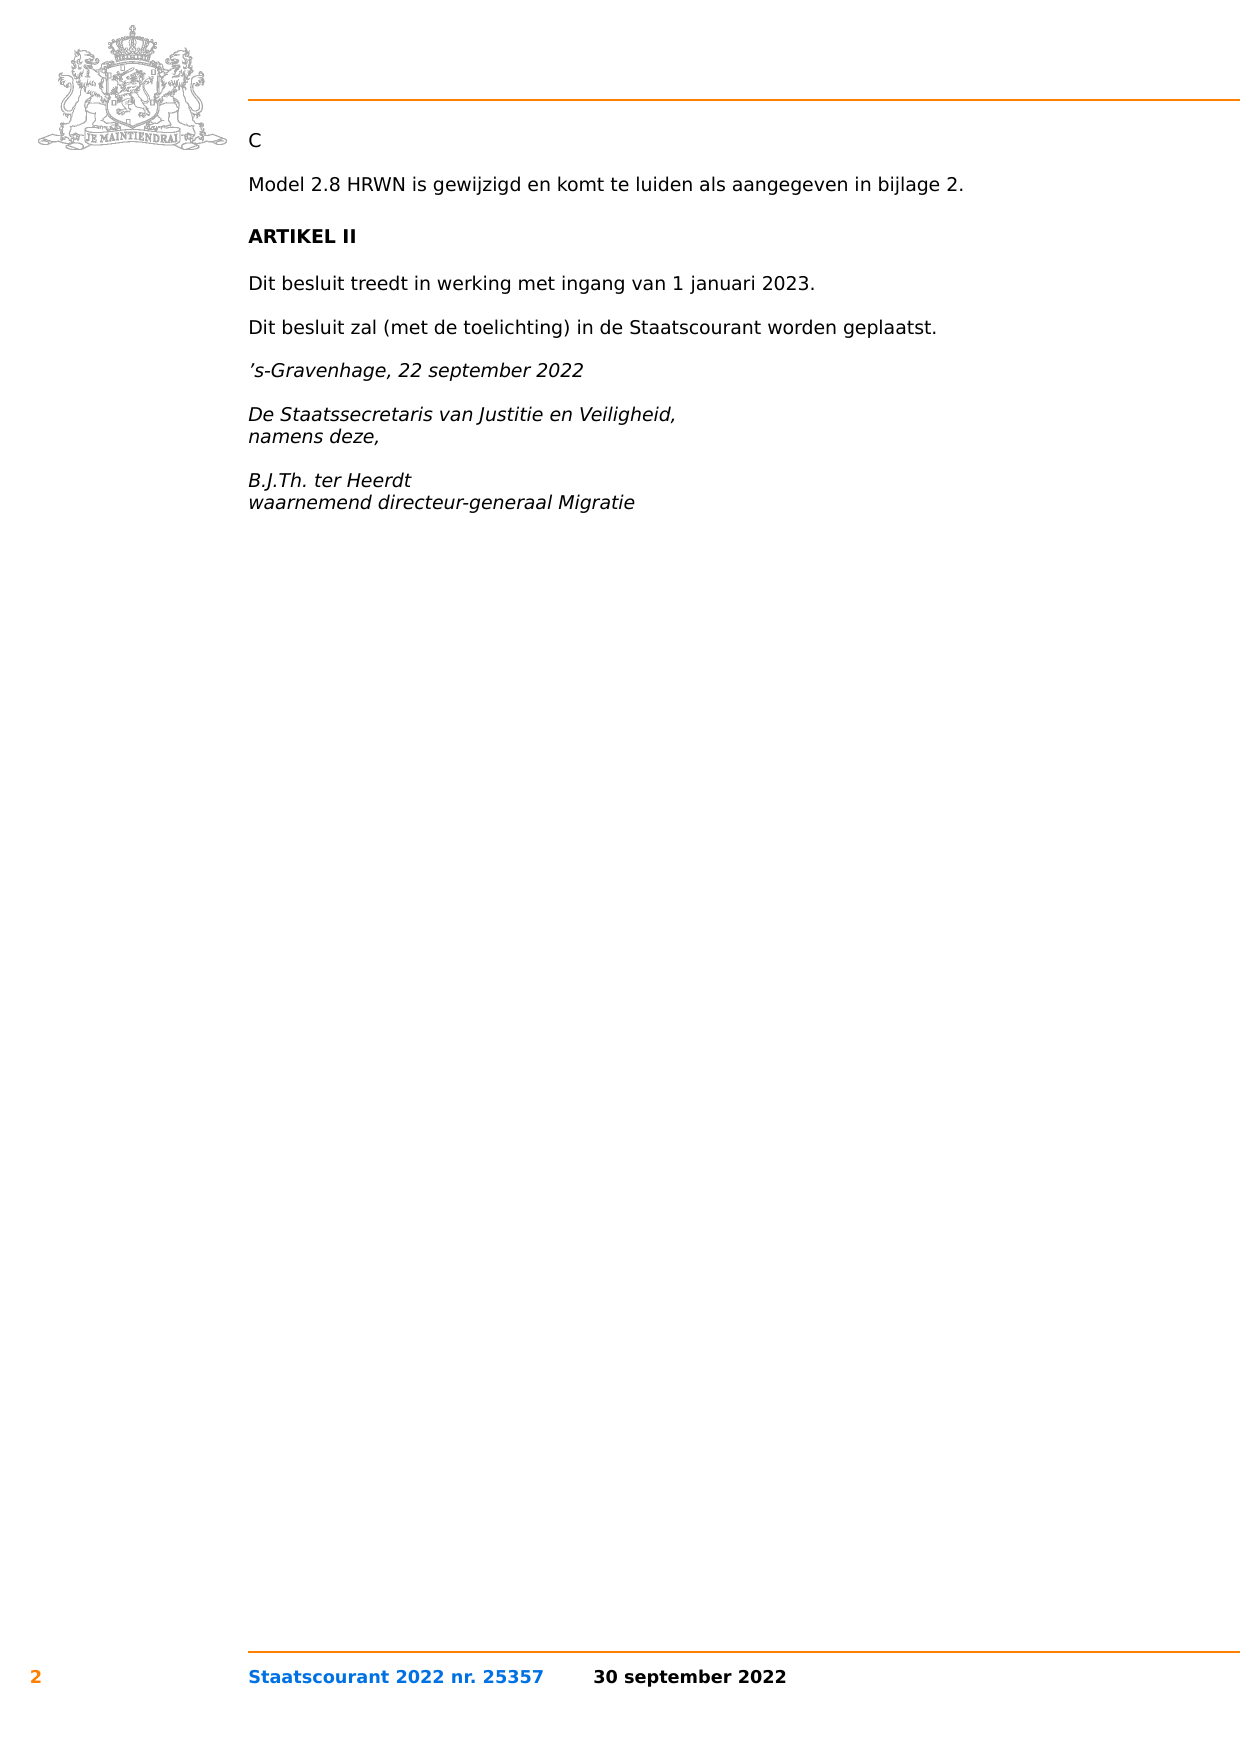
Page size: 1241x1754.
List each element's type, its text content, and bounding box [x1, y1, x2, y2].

text Model 2.8 HRWN is gewijzigd en komt te luiden als aangegeven in bijlage 2. [248, 174, 1163, 196]
subtitle ARTIKEL II [248, 226, 1163, 248]
text C [248, 130, 1163, 152]
picture [38, 25, 227, 150]
text De Staatssecretaris van Justitie en Veiligheid, namens deze, B.J.Th. ter Heerdt waarnemend directeur-generaal Migratie [248, 404, 1163, 514]
text Dit besluit treedt in werking met ingang van 1 januari 2023. [248, 273, 1163, 295]
text ’s-Gravenhage, 22 september 2022 [248, 360, 1163, 382]
text Dit besluit zal (met de toelichting) in de Staatscourant worden geplaatst. [248, 317, 1163, 338]
